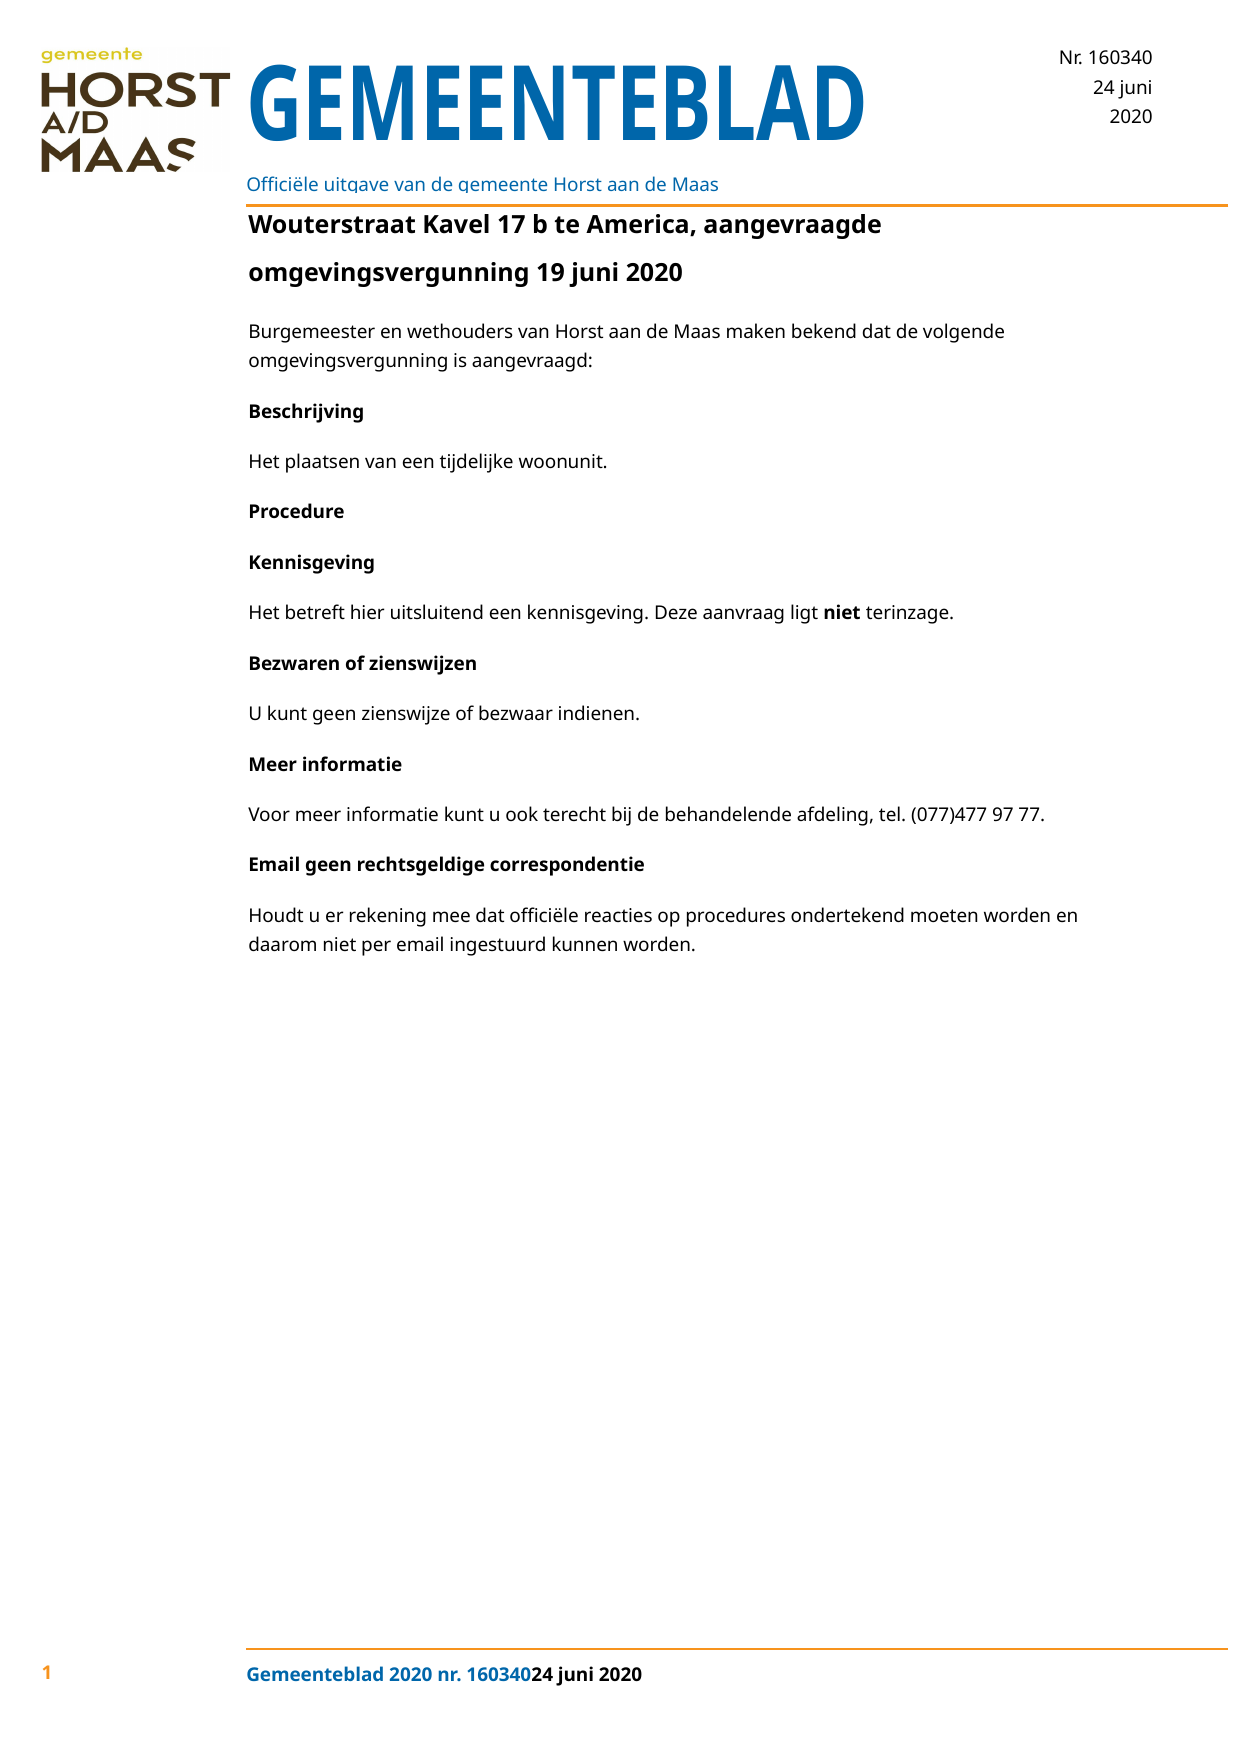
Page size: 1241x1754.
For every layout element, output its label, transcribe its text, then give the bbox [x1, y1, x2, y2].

text Bezwaren of zienswijzen [248, 650, 1152, 676]
text Beschrijving [248, 398, 1152, 424]
text Houdt u er rekening mee dat officiële reacties op procedures ondertekend moeten worden en daarom niet per email ingestuurd kunnen worden. [248, 902, 1152, 957]
text Voor meer informatie kunt u ook terecht bij de behandelende afdeling, tel. (077)477 97 77. [248, 801, 1152, 827]
text Email geen rechtsgeldige correspondentie [248, 852, 1152, 877]
text Kennisgeving [248, 549, 1152, 575]
text Wouterstraat Kavel 17 b te America, aangevraagde omgevingsvergunning 19 juni 2020 [248, 207, 1152, 288]
text Het betreft hier uitsluitend een kennisgeving. Deze aanvraag ligt niet terinzage. [248, 599, 1152, 625]
text U kunt geen zienswijze of bezwaar indienen. [248, 700, 1152, 726]
picture [41, 47, 231, 172]
text Het plaatsen van een tijdelijke woonunit. [248, 448, 1152, 474]
text Meer informatie [248, 751, 1152, 777]
text Procedure [248, 499, 1152, 524]
text Burgemeester en wethouders van Horst aan de Maas maken bekend dat de volgende omgevingsvergunning is aangevraagd: [248, 318, 1152, 373]
